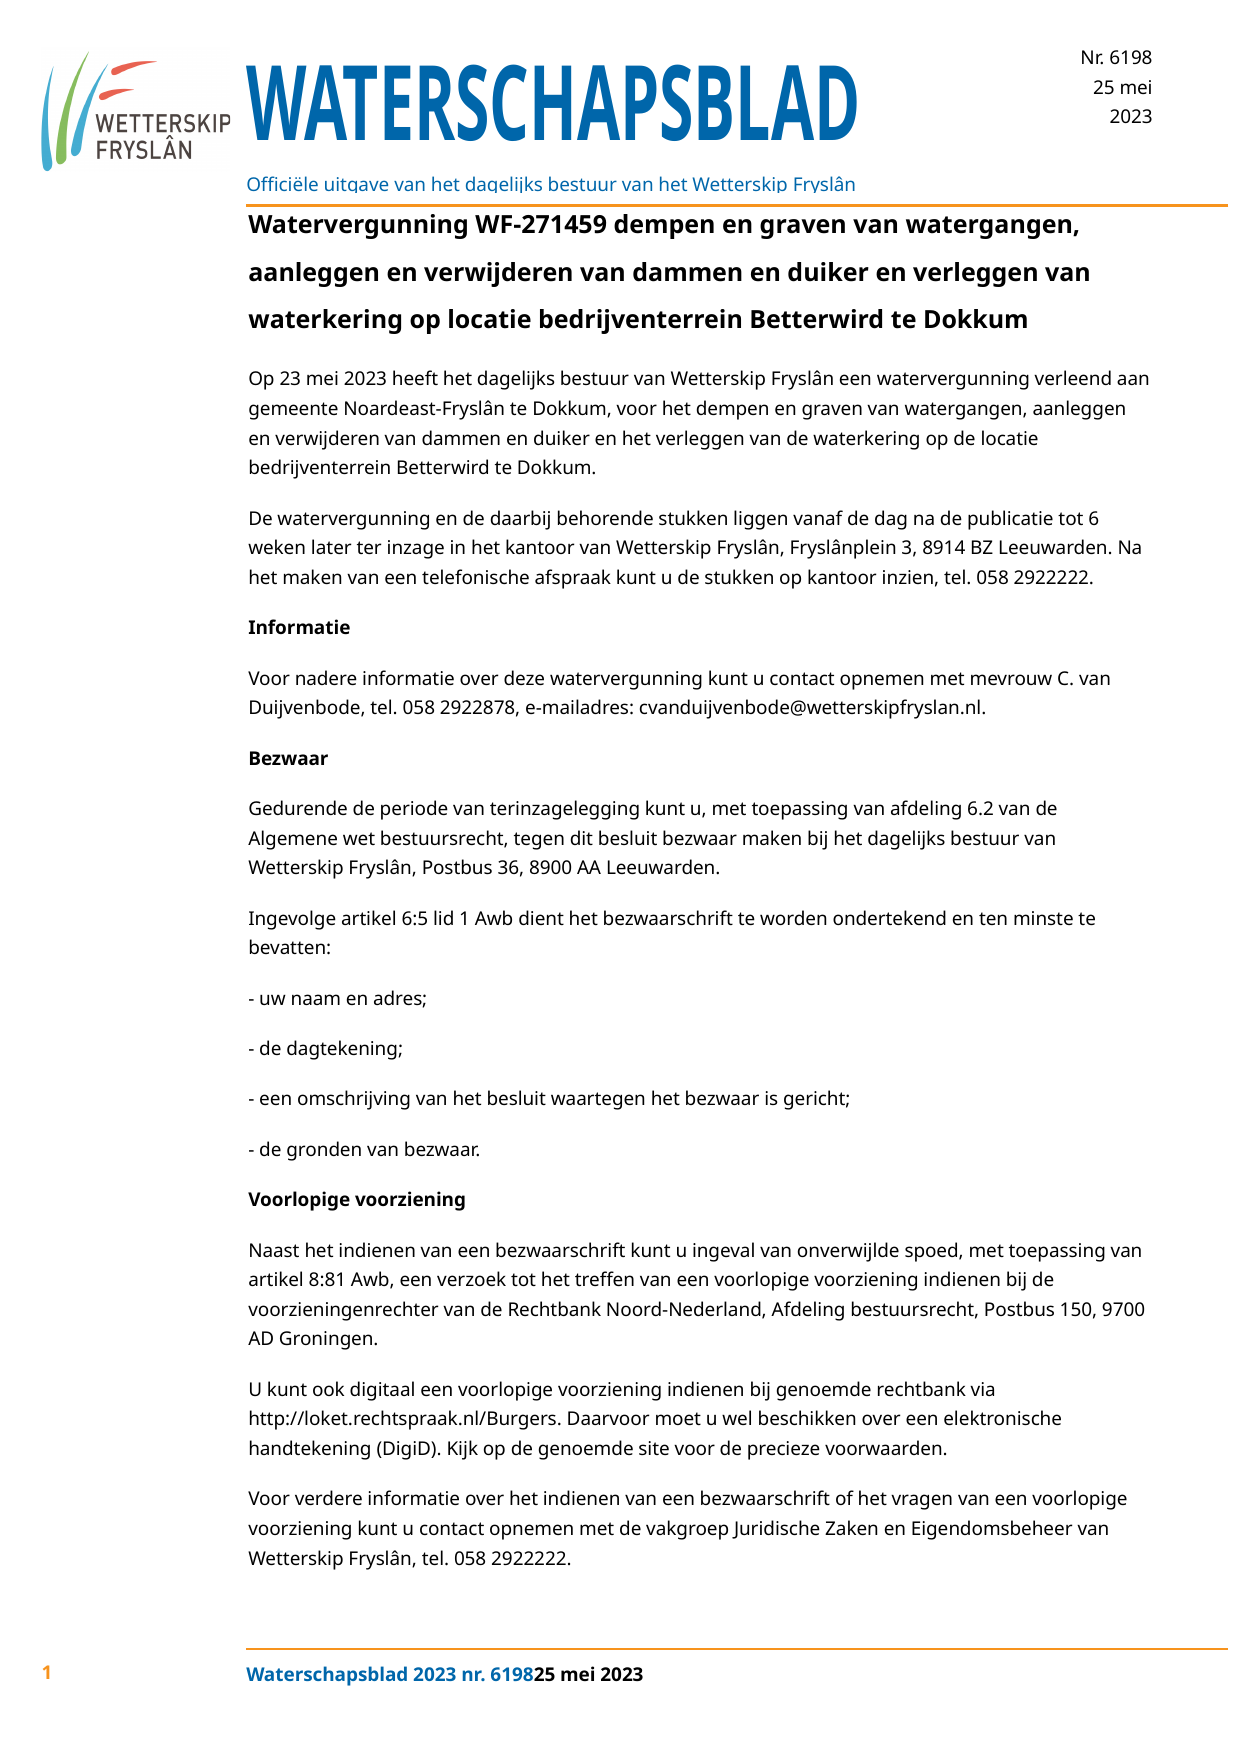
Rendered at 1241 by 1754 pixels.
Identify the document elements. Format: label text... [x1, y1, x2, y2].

text Op 23 mei 2023 heeft het dagelijks bestuur van Wetterskip Fryslân een watervergunning verleend aan gemeente Noardeast-Fryslân te Dokkum, voor het dempen en graven van watergangen, aanleggen en verwijderen van dammen en duiker en het verleggen van de waterkering op de locatie bedrijventerrein Betterwird te Dokkum. [248, 366, 1152, 480]
text - een omschrijving van het besluit waartegen het bezwaar is gericht; [248, 1086, 1152, 1111]
text Voor verdere informatie over het indienen van een bezwaarschrift of het vragen van een voorlopige voorziening kunt u contact opnemen met de vakgroep Juridische Zaken en Eigendomsbeheer van Wetterskip Fryslân, tel. 058 2922222. [248, 1486, 1152, 1570]
text - de gronden van bezwaar. [248, 1136, 1152, 1162]
text Ingevolge artikel 6:5 lid 1 Awb dient het bezwaarschrift te worden ondertekend en ten minste te bevatten: [248, 905, 1152, 960]
text U kunt ook digitaal een voorlopige voorziening indienen bij genoemde rechtbank via http://loket.rechtspraak.nl/Burgers. Daarvoor moet u wel beschikken over een elektronische handtekening (DigiD). Kijk op de genoemde site voor de precieze voorwaarden. [248, 1376, 1152, 1461]
text - de dagtekening; [248, 1035, 1152, 1061]
picture [41, 47, 231, 172]
text Naast het indienen van een bezwaarschrift kunt u ingeval van onverwijlde spoed, met toepassing van artikel 8:81 Awb, een verzoek tot het treffen van een voorlopige voorziening indienen bij de voorzieningenrechter van de Rechtbank Noord-Nederland, Afdeling bestuursrecht, Postbus 150, 9700 AD Groningen. [248, 1237, 1152, 1351]
text De watervergunning en de daarbij behorende stukken liggen vanaf de dag na de publicatie tot 6 weken later ter inzage in het kantoor van Wetterskip Fryslân, Fryslânplein 3, 8914 BZ Leeuwarden. Na het maken van een telefonische afspraak kunt u de stukken op kantoor inzien, tel. 058 2922222. [248, 505, 1152, 589]
text - uw naam en adres; [248, 985, 1152, 1010]
text Informatie [248, 614, 1152, 640]
text Bezwaar [248, 745, 1152, 770]
text Gedurende de periode van terinzagelegging kunt u, met toepassing van afdeling 6.2 van de Algemene wet bestuursrecht, tegen dit besluit bezwaar maken bij het dagelijks bestuur van Wetterskip Fryslân, Postbus 36, 8900 AA Leeuwarden. [248, 795, 1152, 880]
text Voor nadere informatie over deze watervergunning kunt u contact opnemen met mevrouw C. van Duijvenbode, tel. 058 2922878, e-mailadres: cvanduijvenbode@wetterskipfryslan.nl. [248, 665, 1152, 720]
text Watervergunning WF-271459 dempen en graven van watergangen, aanleggen en verwijderen van dammen en duiker en verleggen van waterkering op locatie bedrijventerrein Betterwird te Dokkum [248, 207, 1152, 336]
text Voorlopige voorziening [248, 1186, 1152, 1212]
